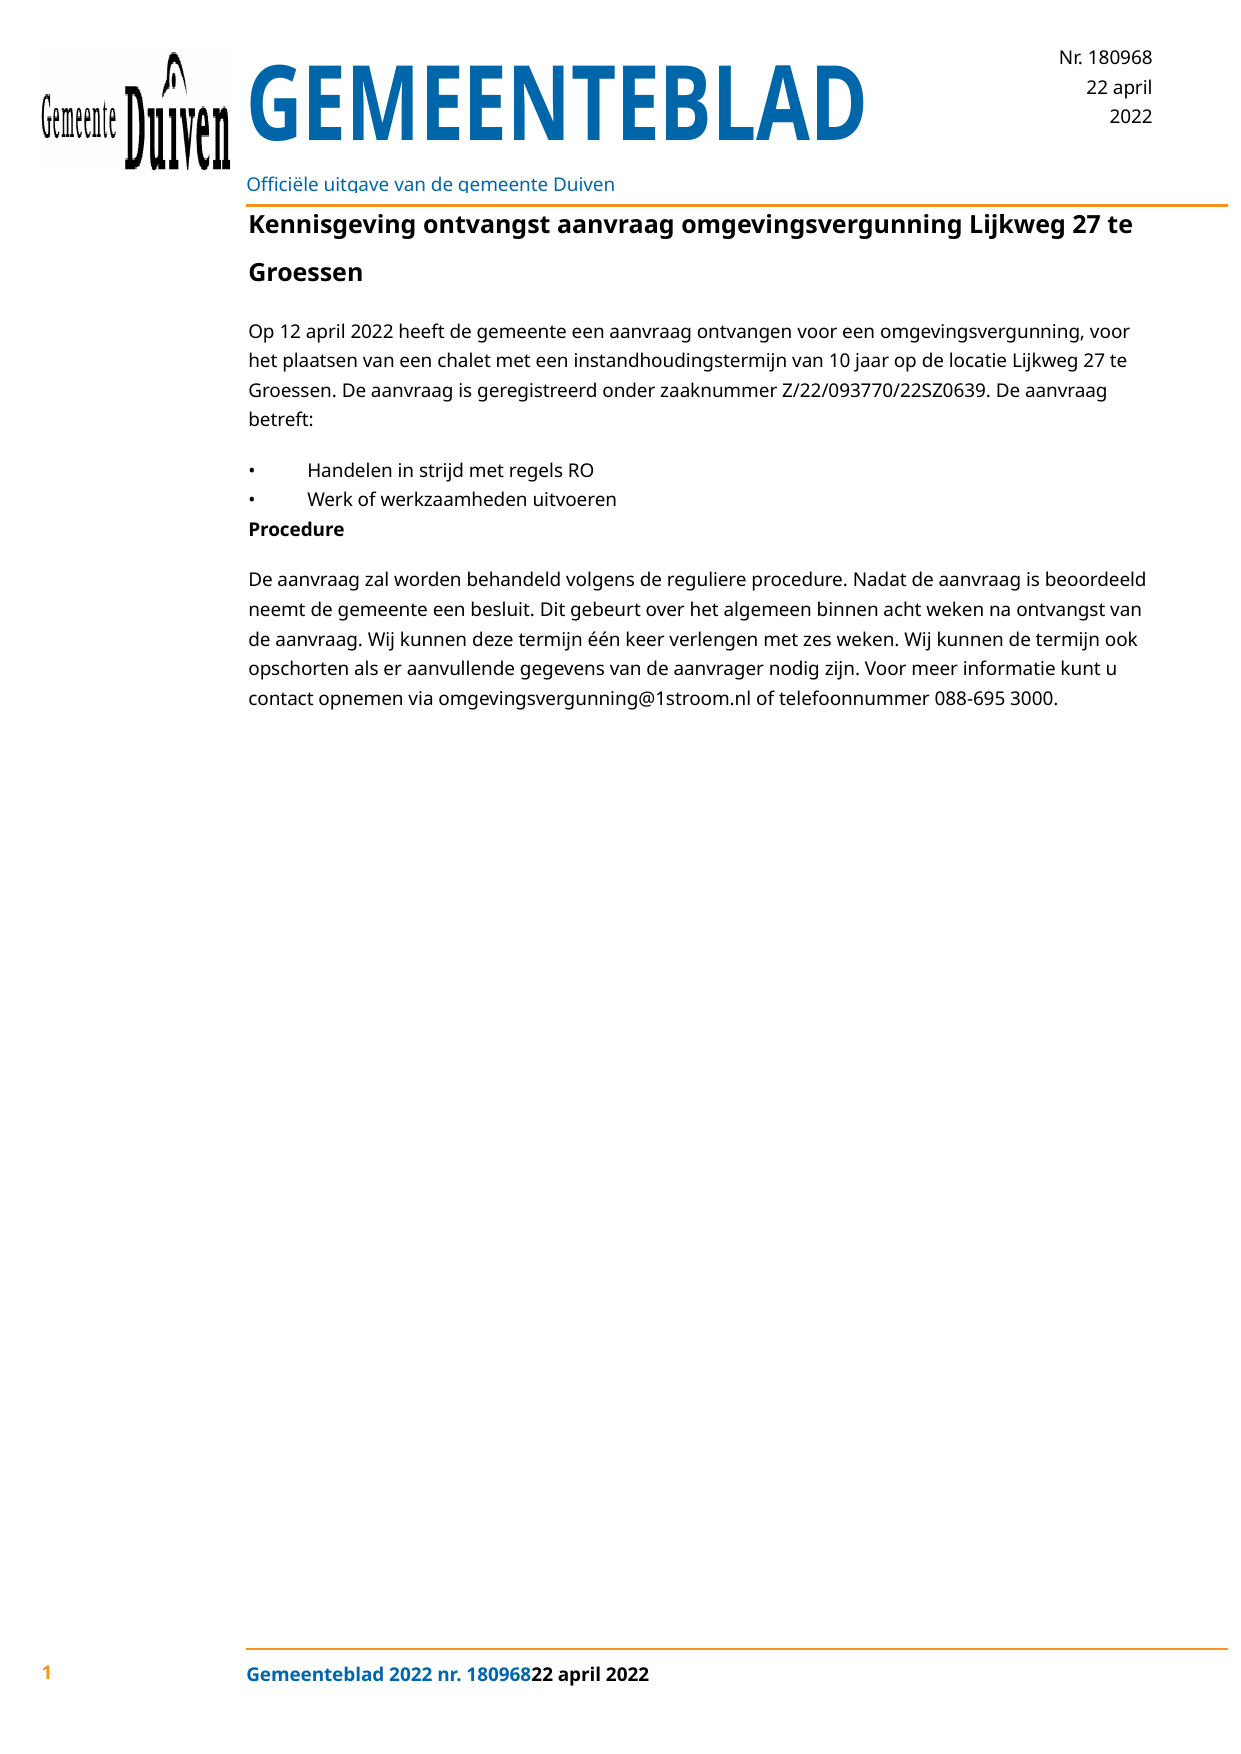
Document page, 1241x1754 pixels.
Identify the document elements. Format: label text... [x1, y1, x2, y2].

text Procedure [248, 516, 1152, 542]
picture [41, 47, 231, 172]
list Werk of werkzaamheden uitvoeren [248, 487, 1152, 512]
text Op 12 april 2022 heeft de gemeente een aanvraag ontvangen voor een omgevingsvergunning, voor het plaatsen van een chalet met een instandhoudingstermijn van 10 jaar op de locatie Lijkweg 27 te Groessen. De aanvraag is geregistreerd onder zaaknummer Z/22/093770/22SZ0639. De aanvraag betreft: [248, 318, 1152, 432]
text De aanvraag zal worden behandeld volgens de reguliere procedure. Nadat de aanvraag is beoordeeld neemt de gemeente een besluit. Dit gebeurt over het algemeen binnen acht weken na ontvangst van de aanvraag. Wij kunnen deze termijn één keer verlengen met zes weken. Wij kunnen de termijn ook opschorten als er aanvullende gegevens van de aanvrager nodig zijn. Voor meer informatie kunt u contact opnemen via omgevingsvergunning@1stroom.nl of telefoonnummer 088-695 3000. [248, 567, 1152, 711]
list Handelen in strijd met regels RO [248, 457, 1152, 483]
text Kennisgeving ontvangst aanvraag omgevingsvergunning Lijkweg 27 te Groessen [248, 207, 1152, 288]
